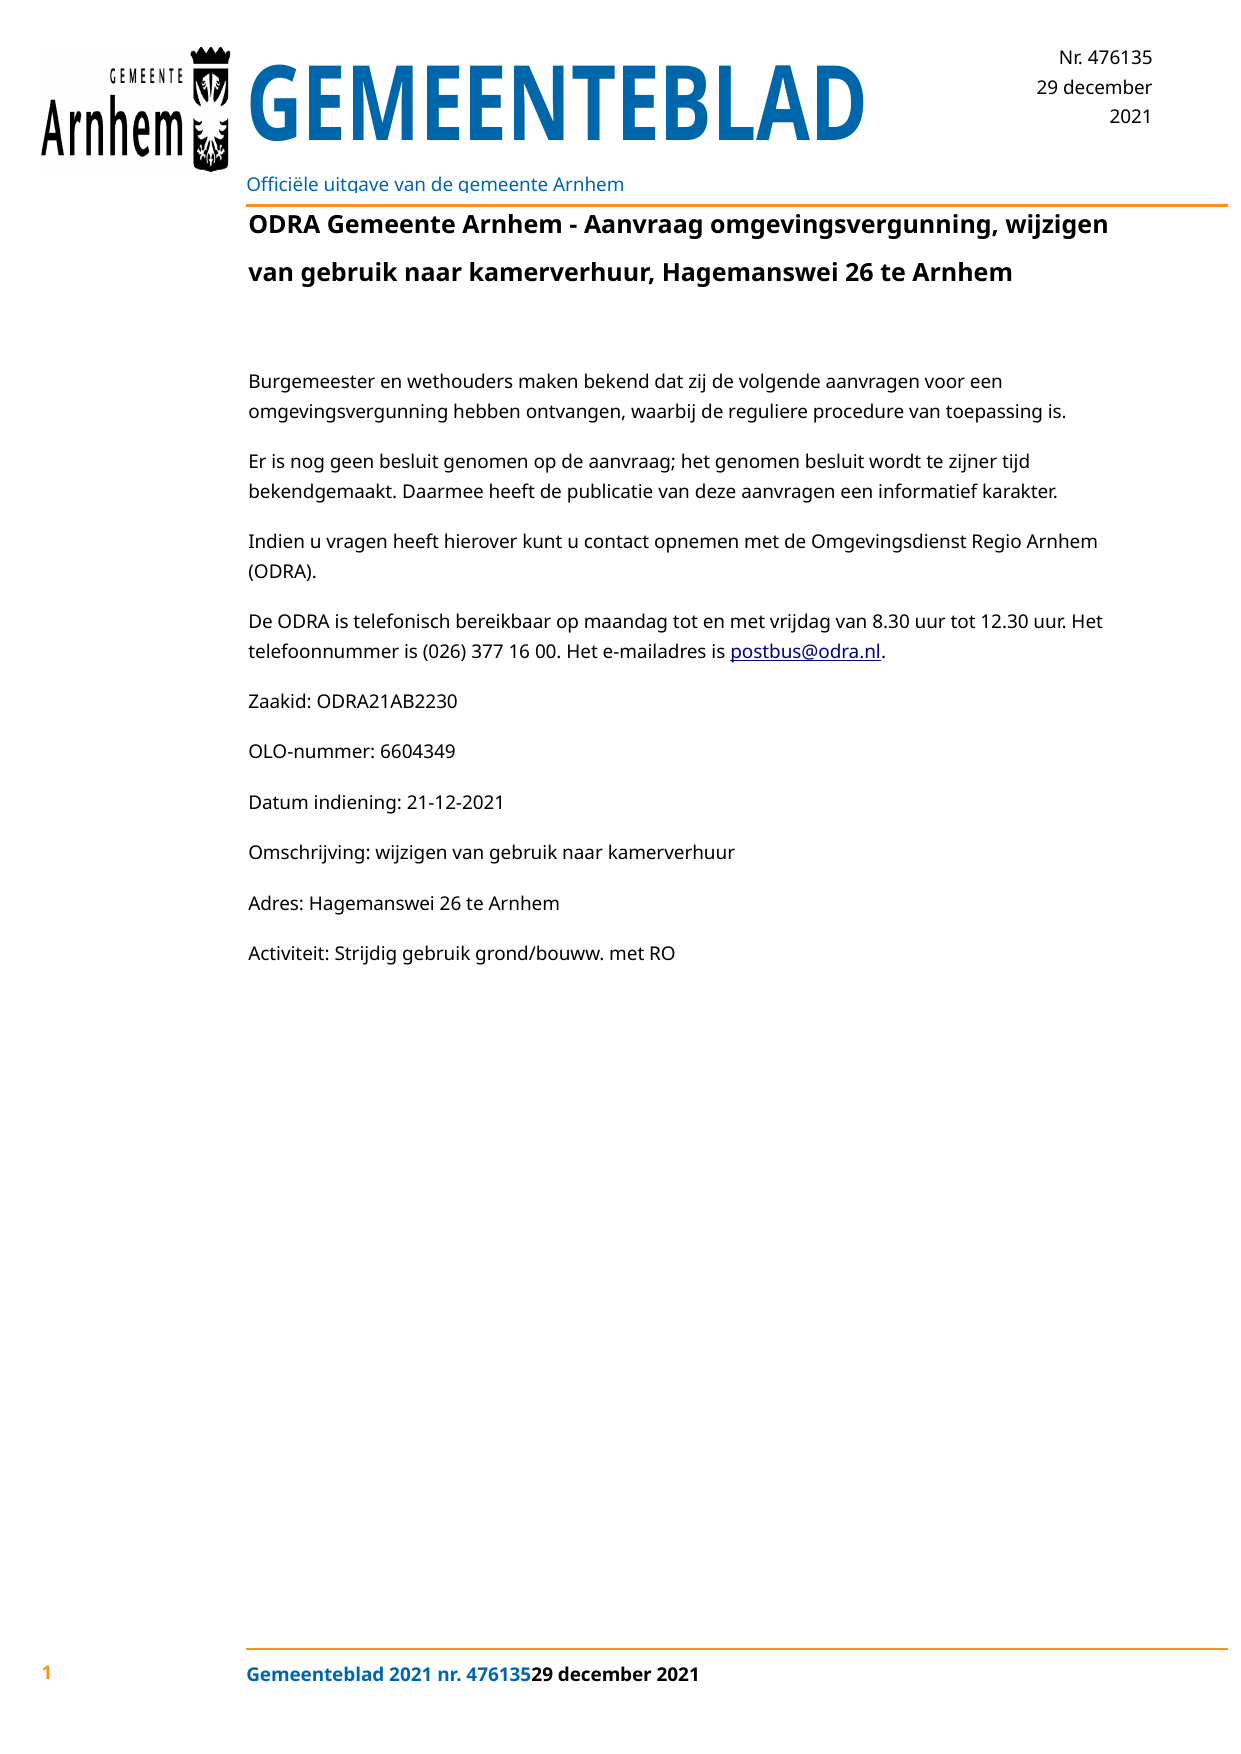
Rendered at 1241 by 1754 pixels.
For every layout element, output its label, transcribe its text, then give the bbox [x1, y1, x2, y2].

text Omschrijving: wijzigen van gebruik naar kamerverhuur [248, 839, 1152, 865]
text Activiteit: Strijdig gebruik grond/bouww. met RO [248, 940, 1152, 966]
picture [41, 47, 231, 172]
text De ODRA is telefonisch bereikbaar op maandag tot en met vrijdag van 8.30 uur tot 12.30 uur. Het telefoonnummer is (026) 377 16 00. Het e-mailadres is postbus@odra.nl. [248, 608, 1152, 664]
text Adres: Hagemanswei 26 te Arnhem [248, 890, 1152, 916]
text ODRA Gemeente Arnhem - Aanvraag omgevingsvergunning, wijzigen van gebruik naar kamerverhuur, Hagemanswei 26 te Arnhem [248, 207, 1152, 288]
text Indien u vragen heeft hierover kunt u contact opnemen met de Omgevingsdienst Regio Arnhem (ODRA). [248, 528, 1152, 584]
text Er is nog geen besluit genomen op de aanvraag; het genomen besluit wordt te zijner tijd bekendgemaakt. Daarmee heeft de publicatie van deze aanvragen een informatief karakter. [248, 448, 1152, 504]
text Zaakid: ODRA21AB2230 [248, 688, 1152, 714]
text Burgemeester en wethouders maken bekend dat zij de volgende aanvragen voor een omgevingsvergunning hebben ontvangen, waarbij de reguliere procedure van toepassing is. [248, 368, 1152, 424]
text OLO-nummer: 6604349 [248, 739, 1152, 764]
text Datum indiening: 21-12-2021 [248, 789, 1152, 815]
